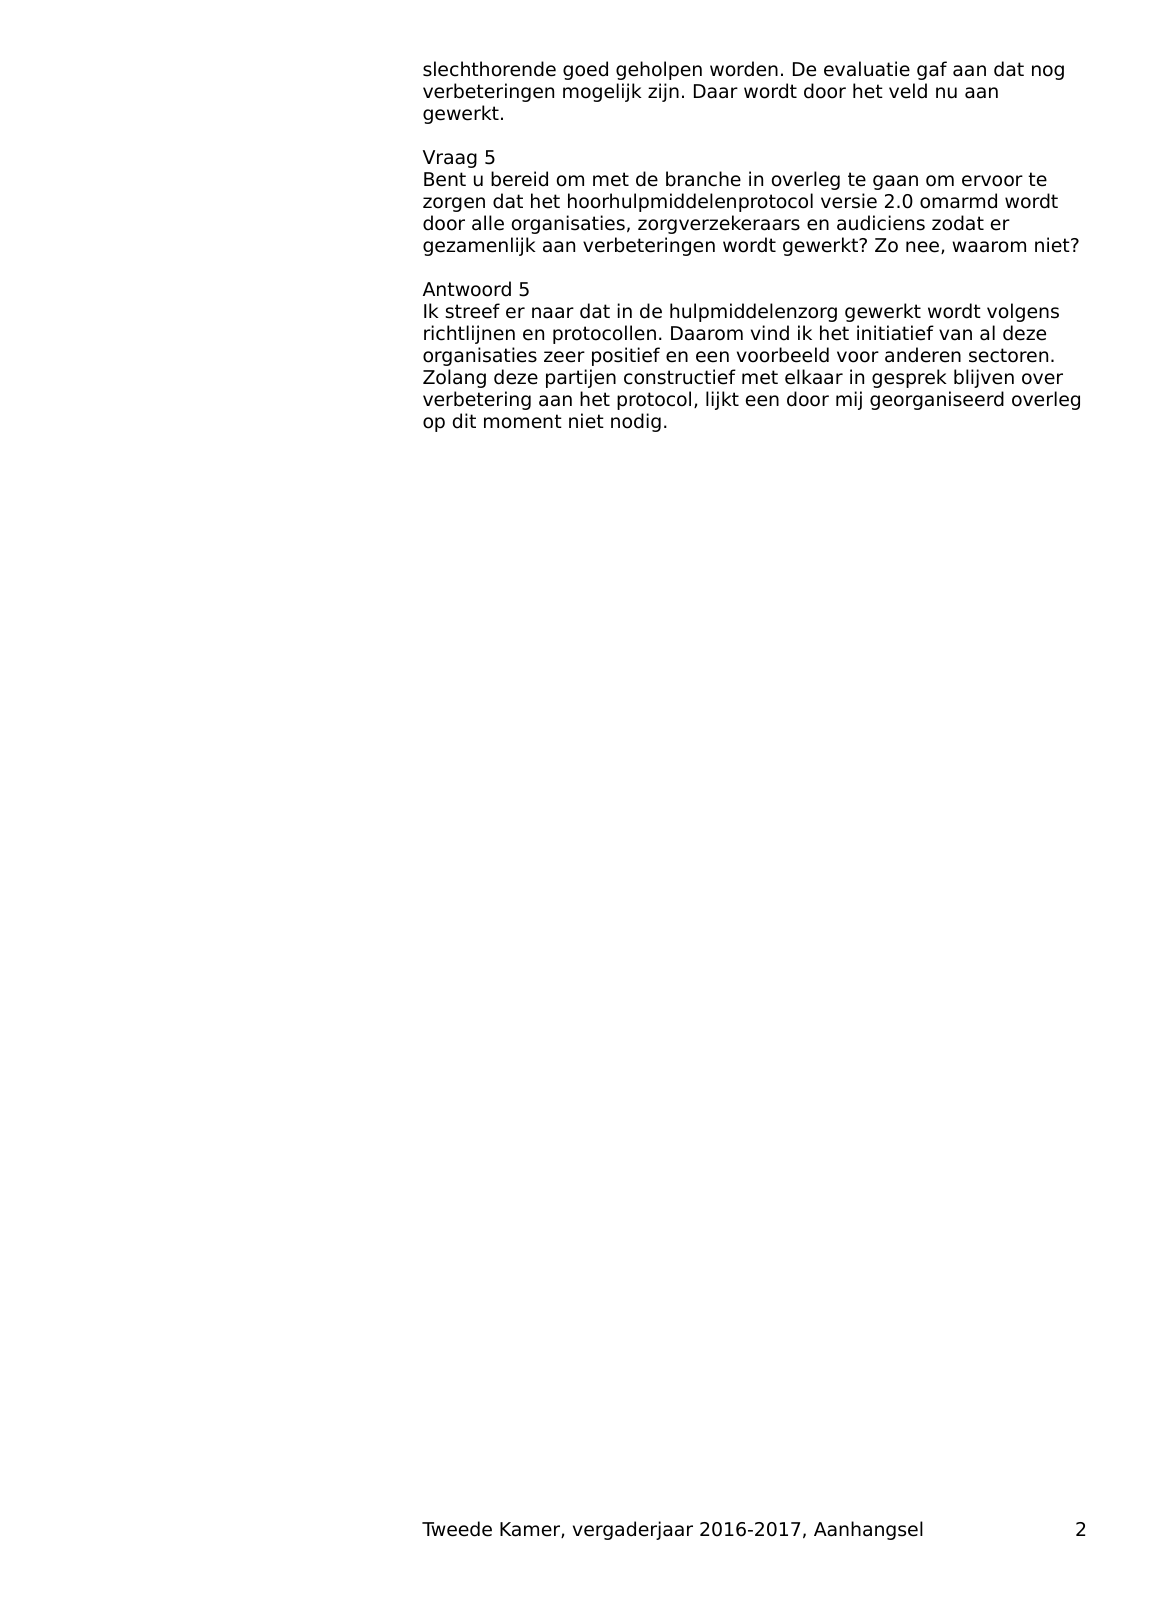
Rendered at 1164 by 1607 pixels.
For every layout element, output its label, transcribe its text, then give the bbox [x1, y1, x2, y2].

text Ik streef er naar dat in de hulpmiddelenzorg gewerkt wordt volgens richtlijnen en protocollen. Daarom vind ik het initiatief van al deze organisaties zeer positief en een voorbeeld voor anderen sectoren. Zolang deze partijen constructief met elkaar in gesprek blijven over verbetering aan het protocol, lijkt een door mij georganiseerd overleg op dit moment niet nodig. [422, 301, 1087, 433]
text Antwoord 5 [422, 279, 1087, 301]
text slechthorende goed geholpen worden. De evaluatie gaf aan dat nog verbeteringen mogelijk zijn. Daar wordt door het veld nu aan gewerkt. [422, 59, 1087, 125]
text Vraag 5 [422, 147, 1087, 169]
text Bent u bereid om met de branche in overleg te gaan om ervoor te zorgen dat het hoorhulpmiddelenprotocol versie 2.0 omarmd wordt door alle organisaties, zorgverzekeraars en audiciens zodat er gezamenlijk aan verbeteringen wordt gewerkt? Zo nee, waarom niet? [422, 169, 1087, 257]
